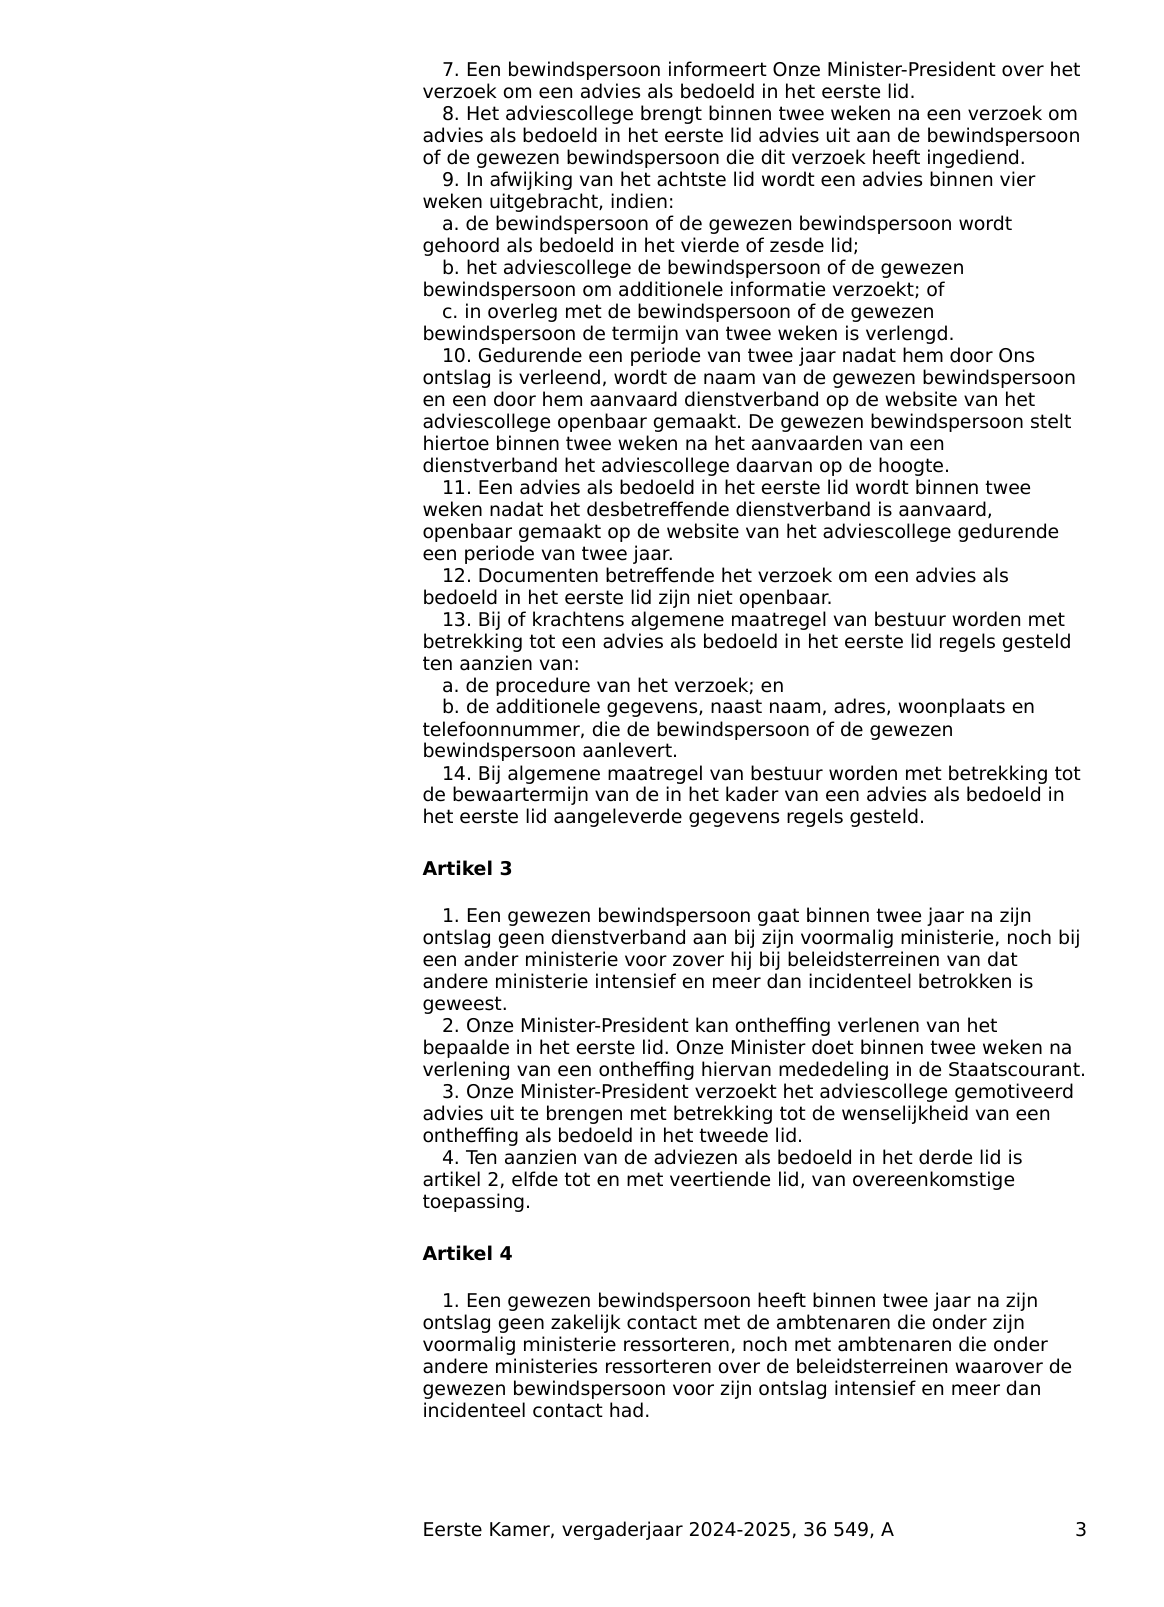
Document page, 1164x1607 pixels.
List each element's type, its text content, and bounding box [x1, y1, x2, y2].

text 3. Onze Minister-President verzoekt het adviescollege gemotiveerd advies uit te brengen met betrekking tot de wenselijkheid van een ontheffing als bedoeld in het tweede lid. [422, 1081, 1087, 1147]
text 2. Onze Minister-President kan ontheffing verlenen van het bepaalde in het eerste lid. Onze Minister doet binnen twee weken na verlening van een ontheffing hiervan mededeling in de Staatscourant. [422, 1015, 1087, 1081]
text 1. Een gewezen bewindspersoon heeft binnen twee jaar na zijn ontslag geen zakelijk contact met de ambtenaren die onder zijn voormalig ministerie ressorteren, noch met ambtenaren die onder andere ministeries ressorteren over de beleidsterreinen waarover de gewezen bewindspersoon voor zijn ontslag intensief en meer dan incidenteel contact had. [422, 1290, 1087, 1422]
text 11. Een advies als bedoeld in het eerste lid wordt binnen twee weken nadat het desbetreffende dienstverband is aanvaard, openbaar gemaakt op de website van het adviescollege gedurende een periode van twee jaar. [422, 477, 1087, 564]
text a. de bewindspersoon of de gewezen bewindspersoon wordt gehoord als bedoeld in het vierde of zesde lid; [422, 213, 1087, 257]
text c. in overleg met de bewindspersoon of de gewezen bewindspersoon de termijn van twee weken is verlengd. [422, 301, 1087, 345]
text 12. Documenten betreffende het verzoek om een advies als bedoeld in het eerste lid zijn niet openbaar. [422, 564, 1087, 608]
text 10. Gedurende een periode van twee jaar nadat hem door Ons ontslag is verleend, wordt de naam van de gewezen bewindspersoon en een door hem aanvaard dienstverband op de website van het adviescollege openbaar gemaakt. De gewezen bewindspersoon stelt hiertoe binnen twee weken na het aanvaarden van een dienstverband het adviescollege daarvan op de hoogte. [422, 345, 1087, 477]
text 9. In afwijking van het achtste lid wordt een advies binnen vier weken uitgebracht, indien: [422, 169, 1087, 213]
text 4. Ten aanzien van de adviezen als bedoeld in het derde lid is artikel 2, elfde tot en met veertiende lid, van overeenkomstige toepassing. [422, 1147, 1087, 1213]
text a. de procedure van het verzoek; en [422, 674, 1087, 696]
subtitle Artikel 4 [422, 1243, 1087, 1265]
text 14. Bij algemene maatregel van bestuur worden met betrekking tot de bewaartermijn van de in het kader van een advies als bedoeld in het eerste lid aangeleverde gegevens regels gesteld. [422, 762, 1087, 828]
text 8. Het adviescollege brengt binnen twee weken na een verzoek om advies als bedoeld in het eerste lid advies uit aan de bewindspersoon of de gewezen bewindspersoon die dit verzoek heeft ingediend. [422, 103, 1087, 169]
text b. de additionele gegevens, naast naam, adres, woonplaats en telefoonnummer, die de bewindspersoon of de gewezen bewindspersoon aanlevert. [422, 696, 1087, 762]
text b. het adviescollege de bewindspersoon of de gewezen bewindspersoon om additionele informatie verzoekt; of [422, 257, 1087, 301]
subtitle Artikel 3 [422, 858, 1087, 880]
text 13. Bij of krachtens algemene maatregel van bestuur worden met betrekking tot een advies als bedoeld in het eerste lid regels gesteld ten aanzien van: [422, 608, 1087, 674]
text 1. Een gewezen bewindspersoon gaat binnen twee jaar na zijn ontslag geen dienstverband aan bij zijn voormalig ministerie, noch bij een ander ministerie voor zover hij bij beleidsterreinen van dat andere ministerie intensief en meer dan incidenteel betrokken is geweest. [422, 905, 1087, 1015]
text 7. Een bewindspersoon informeert Onze Minister-President over het verzoek om een advies als bedoeld in het eerste lid. [422, 59, 1087, 103]
